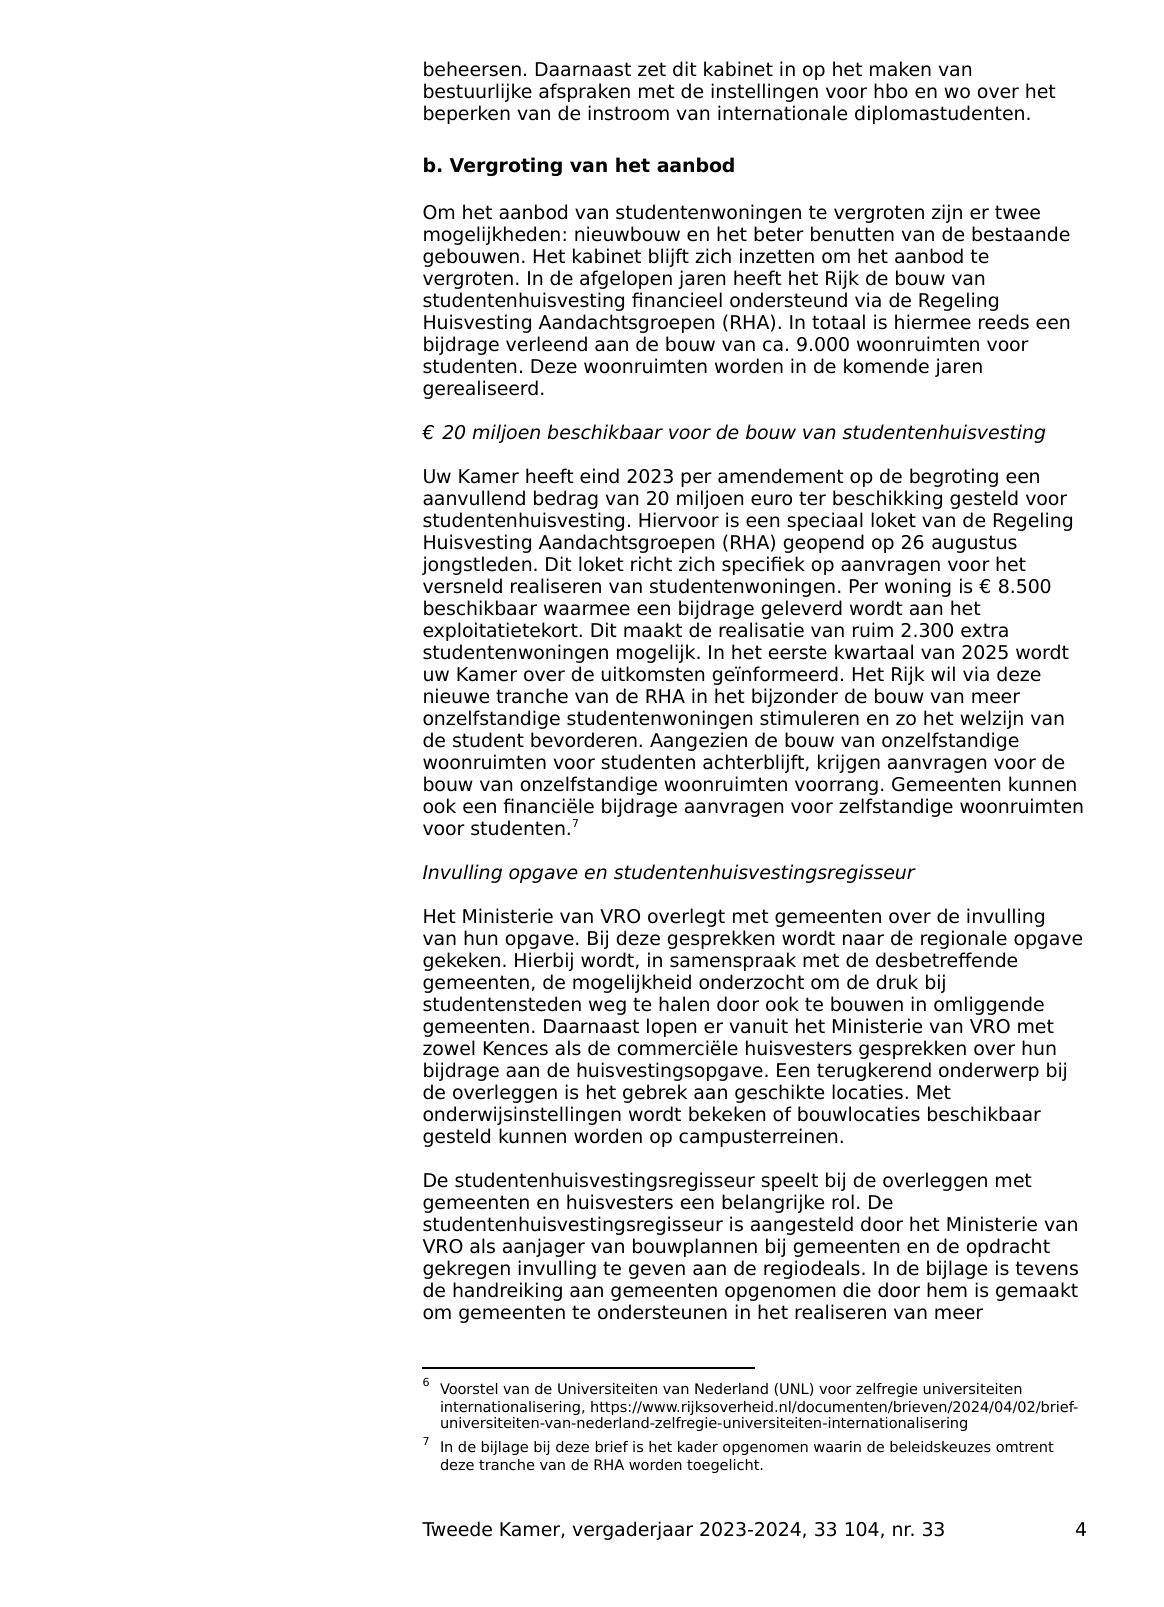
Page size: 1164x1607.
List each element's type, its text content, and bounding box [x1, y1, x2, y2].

text Uw Kamer heeft eind 2023 per amendement op de begroting een aanvullend bedrag van 20 miljoen euro ter beschikking gesteld voor studentenhuisvesting. Hiervoor is een speciaal loket van de Regeling Huisvesting Aandachtsgroepen (RHA) geopend op 26 augustus jongstleden. Dit loket richt zich specifiek op aanvragen voor het versneld realiseren van studentenwoningen. Per woning is € 8.500 beschikbaar waarmee een bijdrage geleverd wordt aan het exploitatietekort. Dit maakt de realisatie van ruim 2.300 extra studentenwoningen mogelijk. In het eerste kwartaal van 2025 wordt uw Kamer over de uitkomsten geïnformeerd. Het Rijk wil via deze nieuwe tranche van de RHA in het bijzonder de bouw van meer onzelfstandige studentenwoningen stimuleren en zo het welzijn van de student bevorderen. Aangezien de bouw van onzelfstandige woonruimten voor studenten achterblijft, krijgen aanvragen voor de bouw van onzelfstandige woonruimten voorrang. Gemeenten kunnen ook een financiële bijdrage aanvragen voor zelfstandige woonruimten voor studenten. [422, 466, 1087, 840]
text Voorstel van de Universiteiten van Nederland (UNL) voor zelfregie universiteiten internationalisering, https://www.rijksoverheid.nl/documenten/brieven/2024/04/02/brief-universiteiten-van-nederland-zelfregie-universiteiten-internationalisering [422, 1377, 1087, 1432]
subtitle € 20 miljoen beschikbaar voor de bouw van studentenhuisvesting [422, 422, 1087, 444]
text In de bijlage bij deze brief is het kader opgenomen waarin de beleidskeuzes omtrent deze tranche van de RHA worden toegelicht. [422, 1435, 1087, 1474]
subtitle b. Vergroting van het aanbod [422, 155, 1087, 177]
text De studentenhuisvestingsregisseur speelt bij de overleggen met gemeenten en huisvesters een belangrijke rol. De studentenhuisvestingsregisseur is aangesteld door het Ministerie van VRO als aanjager van bouwplannen bij gemeenten en de opdracht gekregen invulling te geven aan de regiodeals. In de bijlage is tevens de handreiking aan gemeenten opgenomen die door hem is gemaakt om gemeenten te ondersteunen in het realiseren van meer [422, 1170, 1087, 1324]
text Het Ministerie van VRO overlegt met gemeenten over de invulling van hun opgave. Bij deze gesprekken wordt naar de regionale opgave gekeken. Hierbij wordt, in samenspraak met de desbetreffende gemeenten, de mogelijkheid onderzocht om de druk bij studentensteden weg te halen door ook te bouwen in omliggende gemeenten. Daarnaast lopen er vanuit het Ministerie van VRO met zowel Kences als de commerciële huisvesters gesprekken over hun bijdrage aan de huisvestingsopgave. Een terugkerend onderwerp bij de overleggen is het gebrek aan geschikte locaties. Met onderwijsinstellingen wordt bekeken of bouwlocaties beschikbaar gesteld kunnen worden op campusterreinen. [422, 906, 1087, 1148]
text beheersen. Daarnaast zet dit kabinet in op het maken van bestuurlijke afspraken met de instellingen voor hbo en wo over het beperken van de instroom van internationale diplomastudenten. [422, 59, 1087, 125]
subtitle Invulling opgave en studentenhuisvestingsregisseur [422, 862, 1087, 884]
text Om het aanbod van studentenwoningen te vergroten zijn er twee mogelijkheden: nieuwbouw en het beter benutten van de bestaande gebouwen. Het kabinet blijft zich inzetten om het aanbod te vergroten. In de afgelopen jaren heeft het Rijk de bouw van studentenhuisvesting financieel ondersteund via de Regeling Huisvesting Aandachtsgroepen (RHA). In totaal is hiermee reeds een bijdrage verleend aan de bouw van ca. 9.000 woonruimten voor studenten. Deze woonruimten worden in de komende jaren gerealiseerd. [422, 202, 1087, 400]
